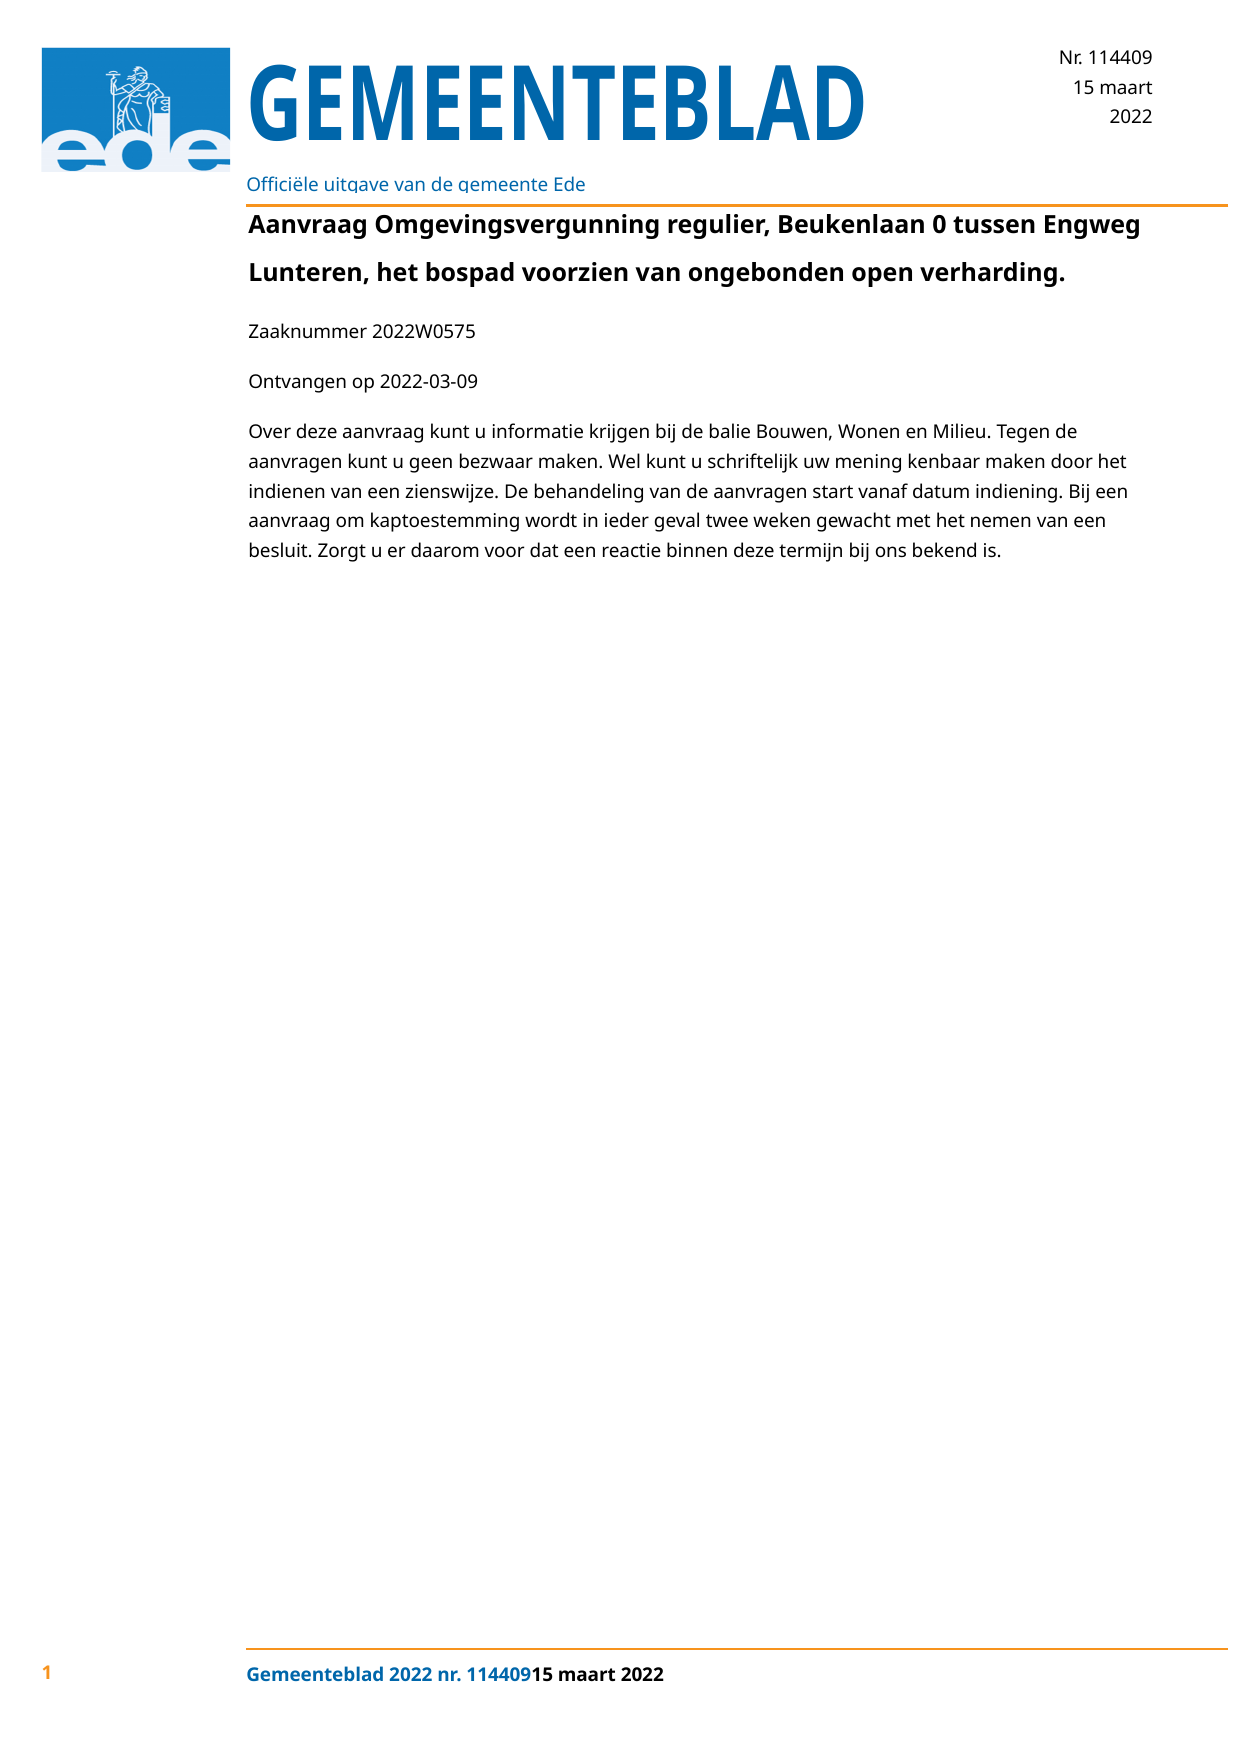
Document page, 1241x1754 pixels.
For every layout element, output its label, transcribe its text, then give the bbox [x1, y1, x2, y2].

text Zaaknummer 2022W0575 [248, 318, 1152, 344]
text Ontvangen op 2022-03-09 [248, 368, 1152, 394]
picture [41, 47, 231, 172]
text Aanvraag Omgevingsvergunning regulier, Beukenlaan 0 tussen Engweg Lunteren, het bospad voorzien van ongebonden open verharding. [248, 207, 1152, 288]
text Over deze aanvraag kunt u informatie krijgen bij de balie Bouwen, Wonen en Milieu. Tegen de aanvragen kunt u geen bezwaar maken. Wel kunt u schriftelijk uw mening kenbaar maken door het indienen van een zienswijze. De behandeling van de aanvragen start vanaf datum indiening. Bij een aanvraag om kaptoestemming wordt in ieder geval twee weken gewacht met het nemen van een besluit. Zorgt u er daarom voor dat een reactie binnen deze termijn bij ons bekend is. [248, 419, 1152, 563]
